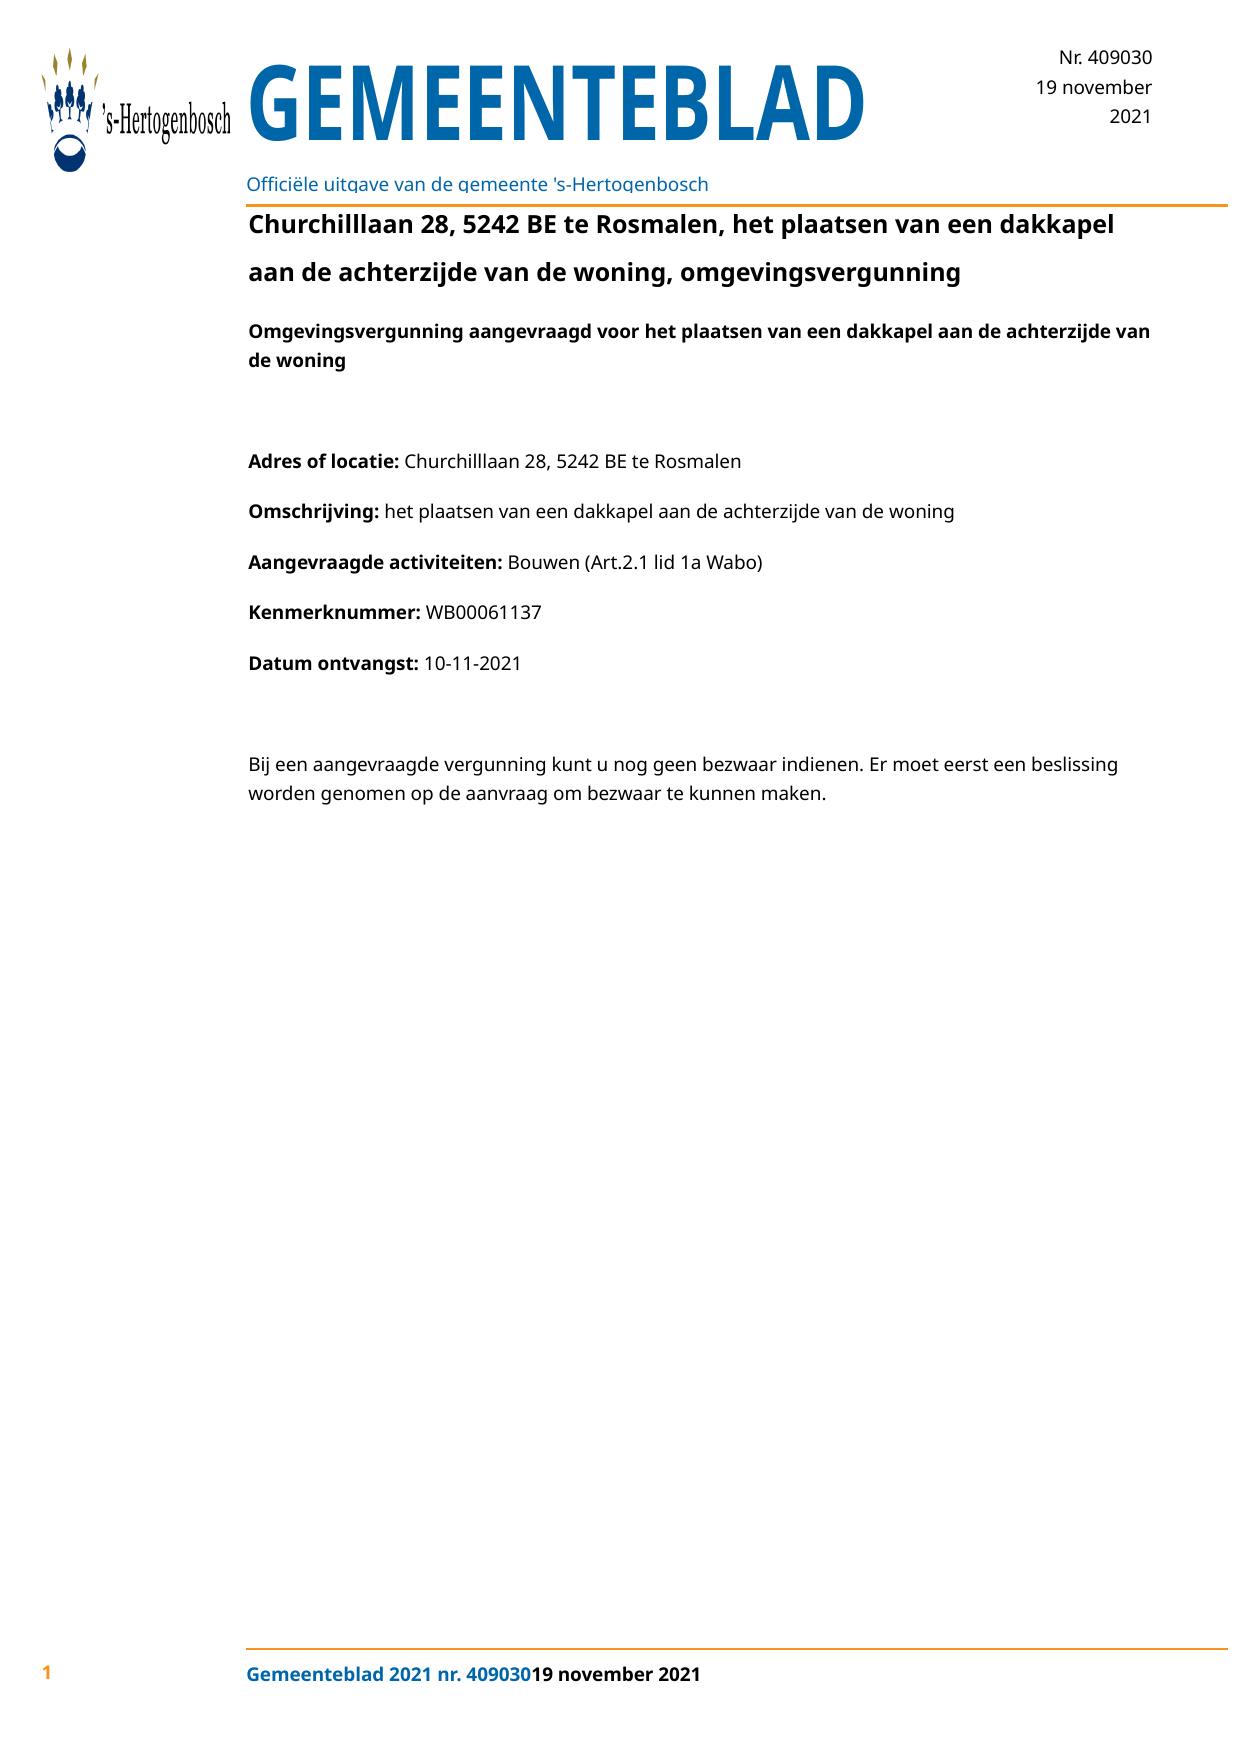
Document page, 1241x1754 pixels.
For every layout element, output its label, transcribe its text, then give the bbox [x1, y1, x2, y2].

picture [41, 47, 231, 172]
text Aangevraagde activiteiten: Bouwen (Art.2.1 lid 1a Wabo) [248, 549, 1152, 575]
text Kenmerknummer: WB00061137 [248, 599, 1152, 625]
text Omgevingsvergunning aangevraagd voor het plaatsen van een dakkapel aan de achterzijde van de woning [248, 318, 1152, 373]
text Bij een aangevraagde vergunning kunt u nog geen bezwaar indienen. Er moet eerst een beslissing worden genomen op de aanvraag om bezwaar te kunnen maken. [248, 751, 1152, 806]
text Adres of locatie: Churchilllaan 28, 5242 BE te Rosmalen [248, 448, 1152, 474]
text Churchilllaan 28, 5242 BE te Rosmalen, het plaatsen van een dakkapel aan de achterzijde van de woning, omgevingsvergunning [248, 207, 1152, 288]
text Omschrijving: het plaatsen van een dakkapel aan de achterzijde van de woning [248, 499, 1152, 524]
text Datum ontvangst: 10-11-2021 [248, 650, 1152, 676]
